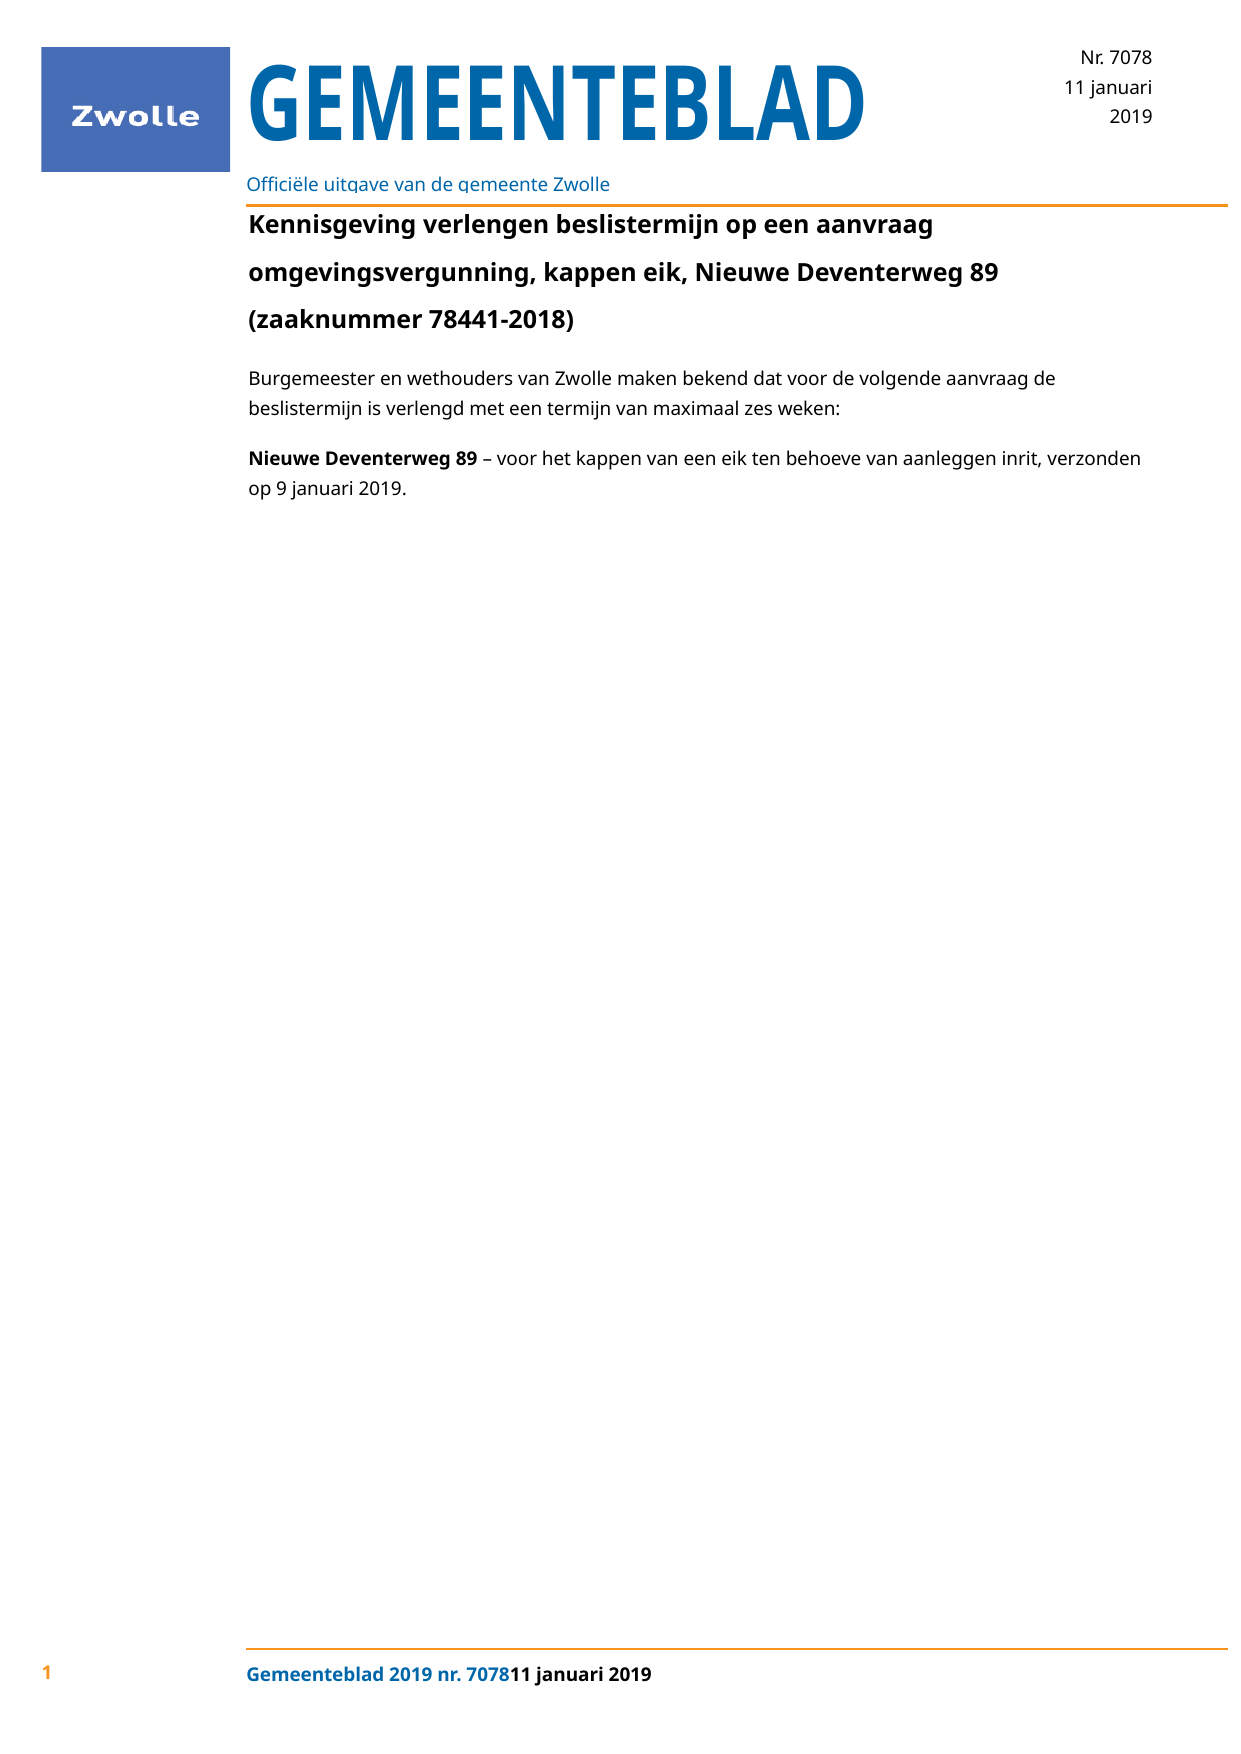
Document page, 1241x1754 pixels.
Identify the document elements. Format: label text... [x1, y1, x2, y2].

text Nieuwe Deventerweg 89 – voor het kappen van een eik ten behoeve van aanleggen inrit, verzonden op 9 januari 2019. [248, 446, 1152, 501]
text Burgemeester en wethouders van Zwolle maken bekend dat voor de volgende aanvraag de beslistermijn is verlengd met een termijn van maximaal zes weken: [248, 366, 1152, 421]
text Kennisgeving verlengen beslistermijn op een aanvraag omgevingsvergunning, kappen eik, Nieuwe Deventerweg 89 (zaaknummer 78441-2018) [248, 207, 1152, 336]
picture [41, 47, 231, 172]
